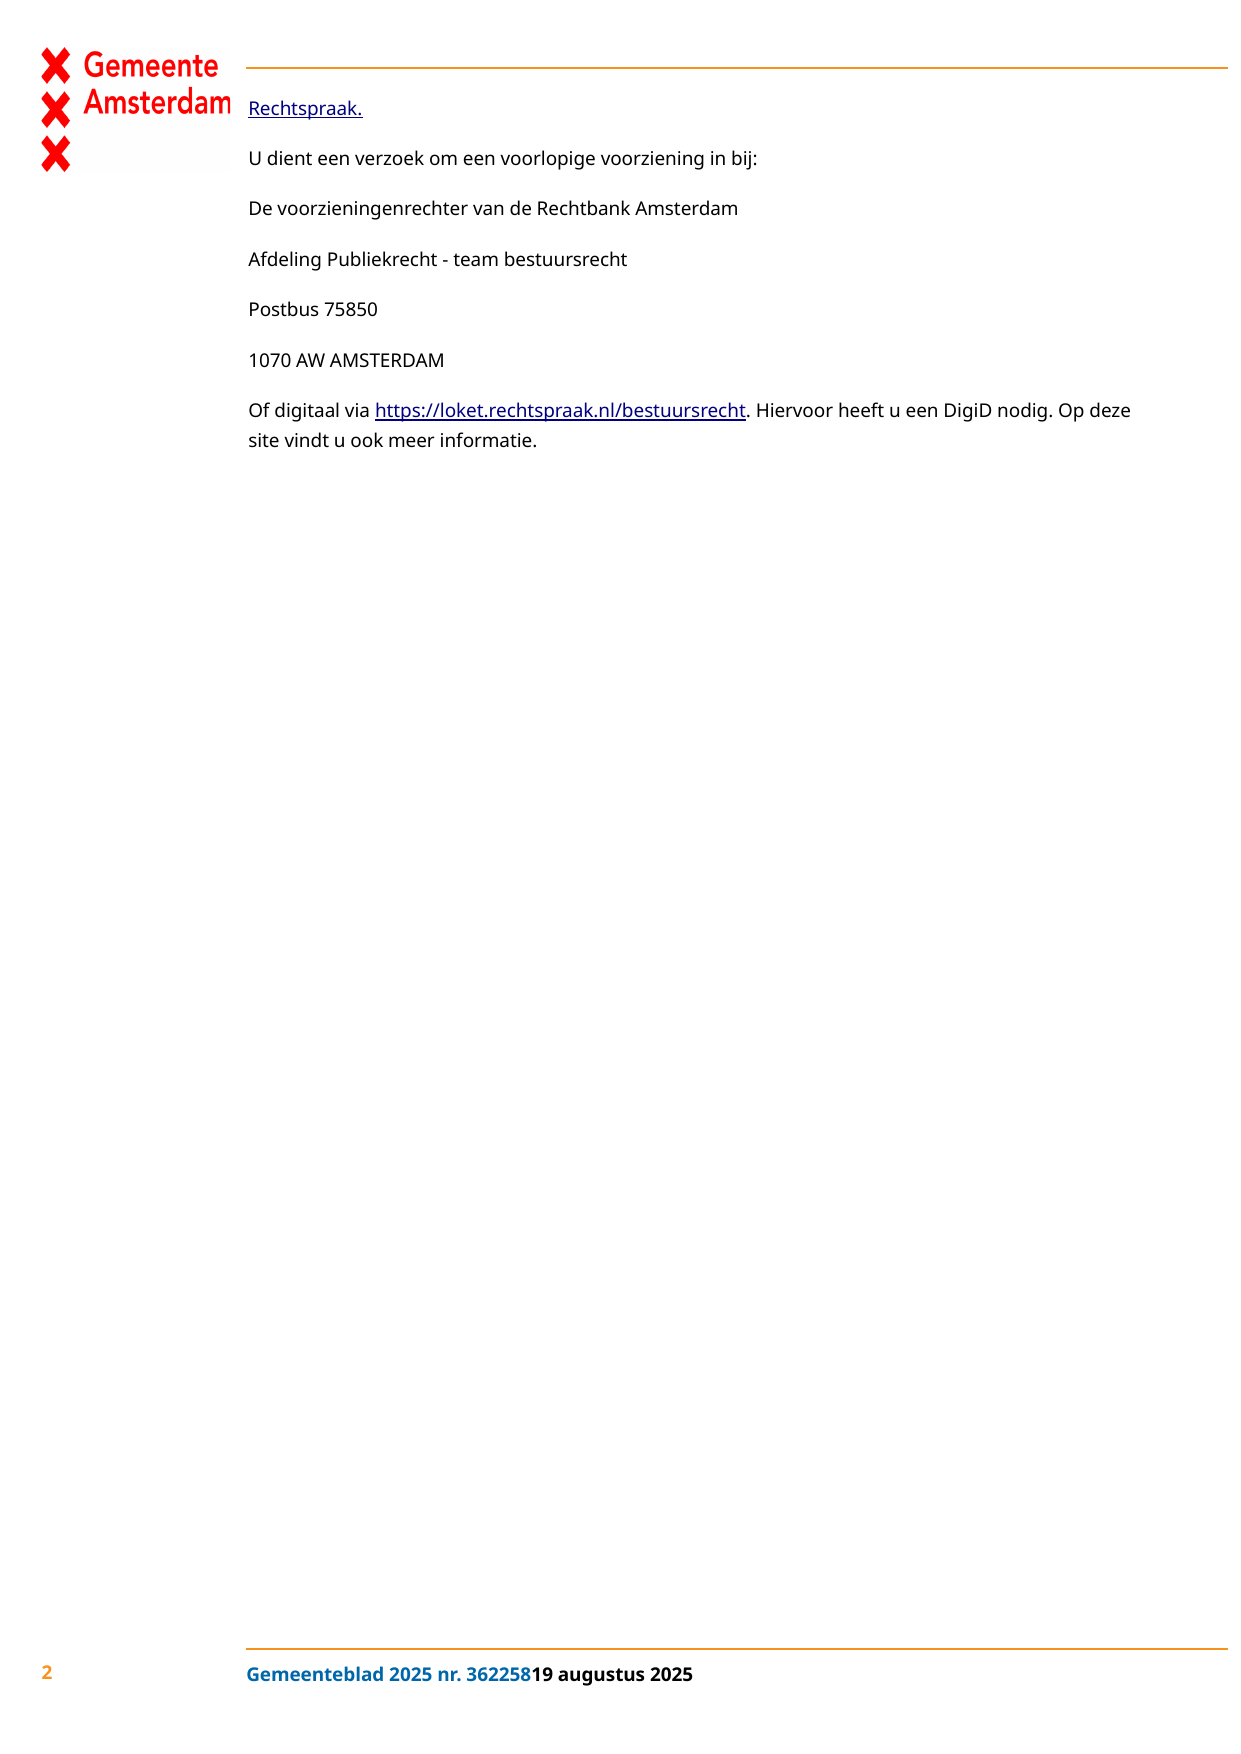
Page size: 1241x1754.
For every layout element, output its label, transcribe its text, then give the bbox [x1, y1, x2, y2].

text Of digitaal via https://loket.rechtspraak.nl/bestuursrecht. Hiervoor heeft u een DigiD nodig. Op deze site vindt u ook meer informatie. [248, 397, 1152, 453]
text De voorzieningenrechter van de Rechtbank Amsterdam [248, 196, 1152, 221]
picture [41, 47, 231, 172]
text Postbus 75850 [248, 296, 1152, 322]
text U dient een verzoek om een voorlopige voorziening in bij: [248, 145, 1152, 171]
text 1070 AW AMSTERDAM [248, 347, 1152, 373]
text Rechtspraak. [248, 95, 1152, 121]
text Afdeling Publiekrecht - team bestuursrecht [248, 246, 1152, 272]
